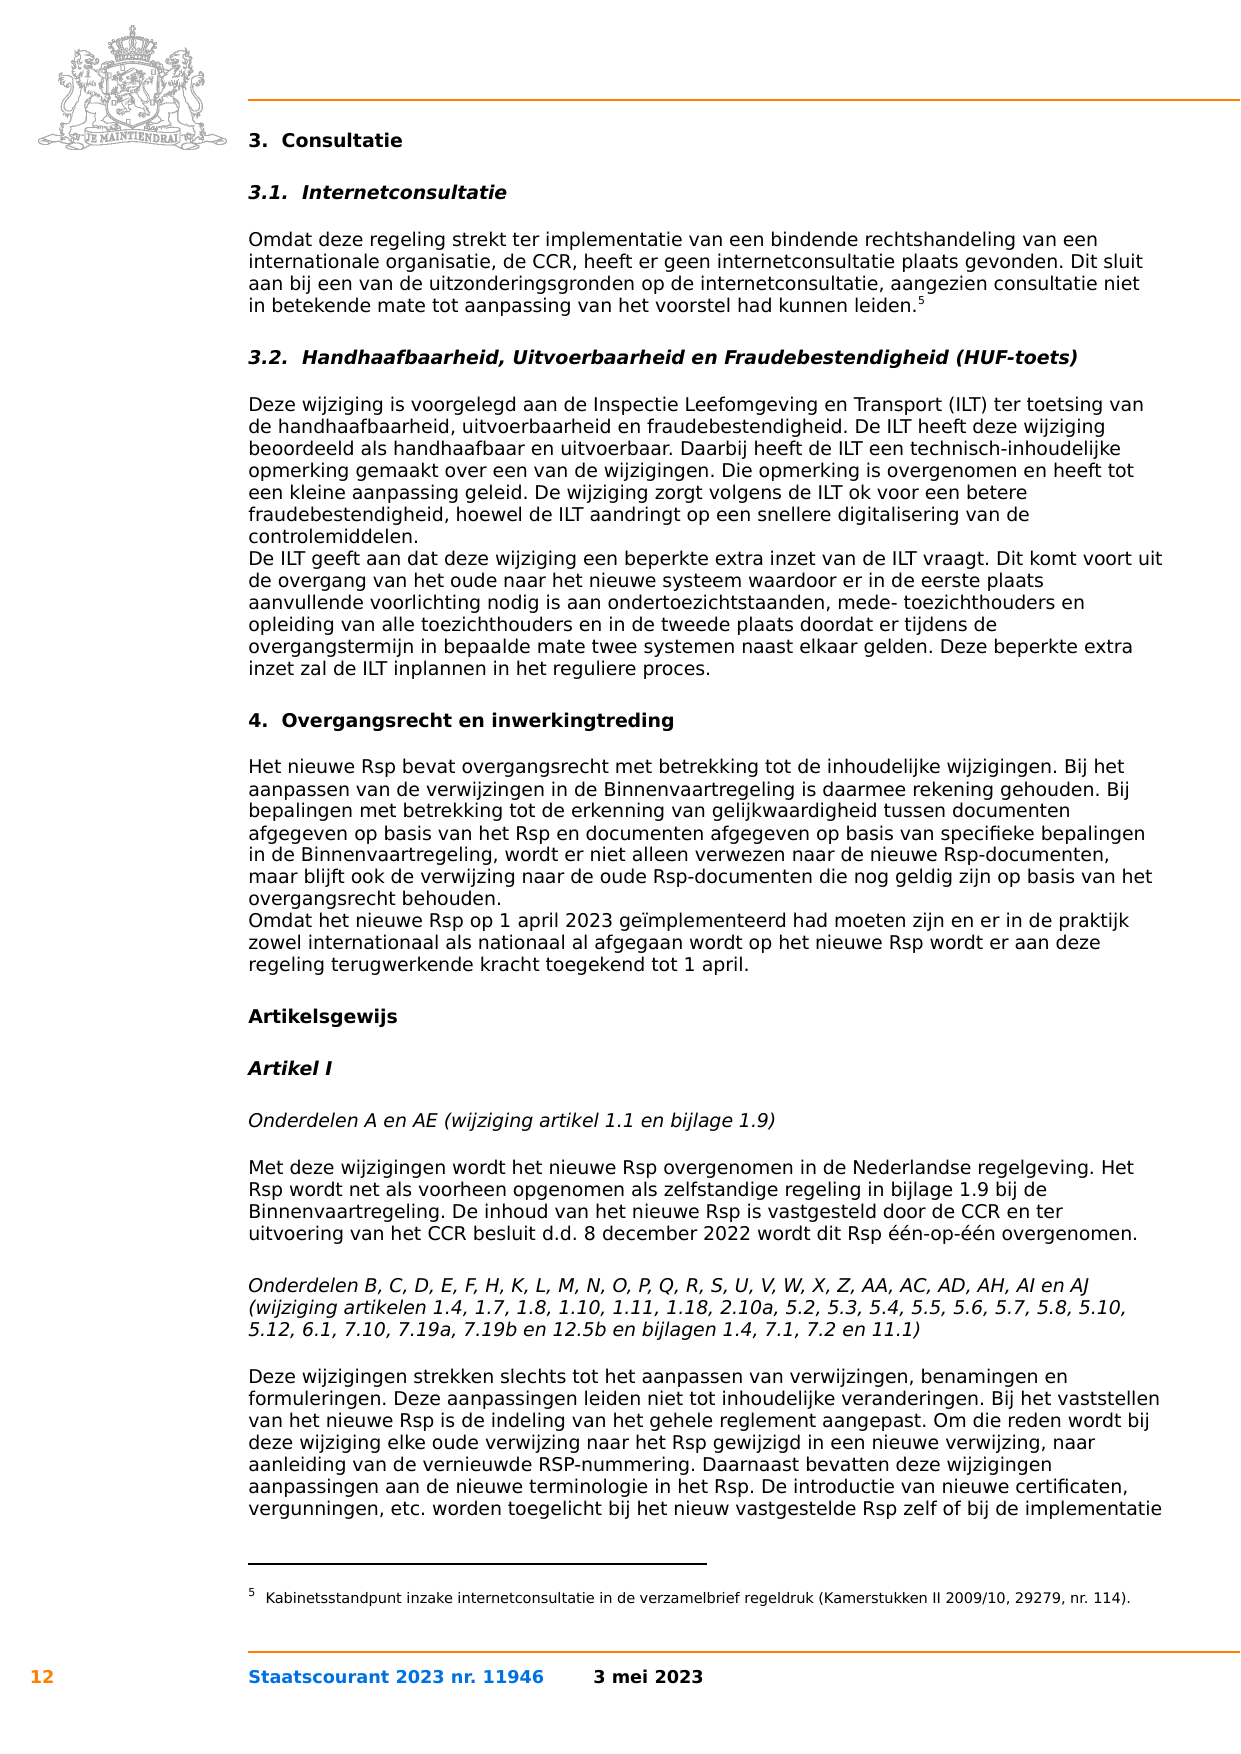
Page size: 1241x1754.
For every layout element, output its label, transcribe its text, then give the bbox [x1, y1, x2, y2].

subtitle Artikel I [248, 1058, 1163, 1080]
text Het nieuwe Rsp bevat overgangsrecht met betrekking tot de inhoudelijke wijzigingen. Bij het aanpassen van de verwijzingen in de Binnenvaartregeling is daarmee rekening gehouden. Bij bepalingen met betrekking tot de erkenning van gelijkwaardigheid tussen documenten afgegeven op basis van het Rsp en documenten afgegeven op basis van specifieke bepalingen in de Binnenvaartregeling, wordt er niet alleen verwezen naar de nieuwe Rsp-documenten, maar blijft ook de verwijzing naar de oude Rsp-documenten die nog geldig zijn op basis van het overgangsrecht behouden. [248, 756, 1163, 910]
text De ILT geeft aan dat deze wijziging een beperkte extra inzet van de ILT vraagt. Dit komt voort uit de overgang van het oude naar het nieuwe systeem waardoor er in de eerste plaats aanvullende voorlichting nodig is aan ondertoezichtstaanden, mede- toezichthouders en opleiding van alle toezichthouders en in de tweede plaats doordat er tijdens de overgangstermijn in bepaalde mate twee systemen naast elkaar gelden. Deze beperkte extra inzet zal de ILT inplannen in het reguliere proces. [248, 548, 1163, 679]
text Omdat het nieuwe Rsp op 1 april 2023 geïmplementeerd had moeten zijn en er in de praktijk zowel internationaal als nationaal al afgegaan wordt op het nieuwe Rsp wordt er aan deze regeling terugwerkende kracht toegekend tot 1 april. [248, 910, 1163, 976]
subtitle 4. Overgangsrecht en inwerkingtreding [248, 709, 1163, 731]
subtitle Onderdelen A en AE (wijziging artikel 1.1 en bijlage 1.9) [248, 1110, 1163, 1132]
subtitle 3. Consultatie [248, 130, 1163, 152]
text Kabinetsstandpunt inzake internetconsultatie in de verzamelbrief regeldruk (Kamerstukken II 2009/10, 29279, nr. 114). [248, 1586, 1163, 1608]
text Deze wijzigingen strekken slechts tot het aanpassen van verwijzingen, benamingen en formuleringen. Deze aanpassingen leiden niet tot inhoudelijke veranderingen. Bij het vaststellen van het nieuwe Rsp is de indeling van het gehele reglement aangepast. Om die reden wordt bij deze wijziging elke oude verwijzing naar het Rsp gewijzigd in een nieuwe verwijzing, naar aanleiding van de vernieuwde RSP-nummering. Daarnaast bevatten deze wijzigingen aanpassingen aan de nieuwe terminologie in het Rsp. De introductie van nieuwe certificaten, vergunningen, etc. worden toegelicht bij het nieuw vastgestelde Rsp zelf of bij de implementatie [248, 1366, 1163, 1520]
text Deze wijziging is voorgelegd aan de Inspectie Leefomgeving en Transport (ILT) ter toetsing van de handhaafbaarheid, uitvoerbaarheid en fraudebestendigheid. De ILT heeft deze wijziging beoordeeld als handhaafbaar en uitvoerbaar. Daarbij heeft de ILT een technisch-inhoudelijke opmerking gemaakt over een van de wijzigingen. Die opmerking is overgenomen en heeft tot een kleine aanpassing geleid. De wijziging zorgt volgens de ILT ok voor een betere fraudebestendigheid, hoewel de ILT aandringt op een snellere digitalisering van de controlemiddelen. [248, 394, 1163, 548]
subtitle 3.1. Internetconsultatie [248, 182, 1163, 204]
text Omdat deze regeling strekt ter implementatie van een bindende rechtshandeling van een internationale organisatie, de CCR, heeft er geen internetconsultatie plaats gevonden. Dit sluit aan bij een van de uitzonderingsgronden op de internetconsultatie, aangezien consultatie niet in betekende mate tot aanpassing van het voorstel had kunnen leiden. [248, 229, 1163, 317]
text Met deze wijzigingen wordt het nieuwe Rsp overgenomen in de Nederlandse regelgeving. Het Rsp wordt net als voorheen opgenomen als zelfstandige regeling in bijlage 1.9 bij de Binnenvaartregeling. De inhoud van het nieuwe Rsp is vastgesteld door de CCR en ter uitvoering van het CCR besluit d.d. 8 december 2022 wordt dit Rsp één-op-één overgenomen. [248, 1157, 1163, 1245]
subtitle 3.2. Handhaafbaarheid, Uitvoerbaarheid en Fraudebestendigheid (HUF-toets) [248, 347, 1163, 369]
subtitle Artikelsgewijs [248, 1006, 1163, 1028]
subtitle Onderdelen B, C, D, E, F, H, K, L, M, N, O, P, Q, R, S, U, V, W, X, Z, AA, AC, AD, AH, AI en AJ (wijziging artikelen 1.4, 1.7, 1.8, 1.10, 1.11, 1.18, 2.10a, 5.2, 5.3, 5.4, 5.5, 5.6, 5.7, 5.8, 5.10, 5.12, 6.1, 7.10, 7.19a, 7.19b en 12.5b en bijlagen 1.4, 7.1, 7.2 en 11.1) [248, 1275, 1163, 1341]
picture [38, 25, 227, 150]
